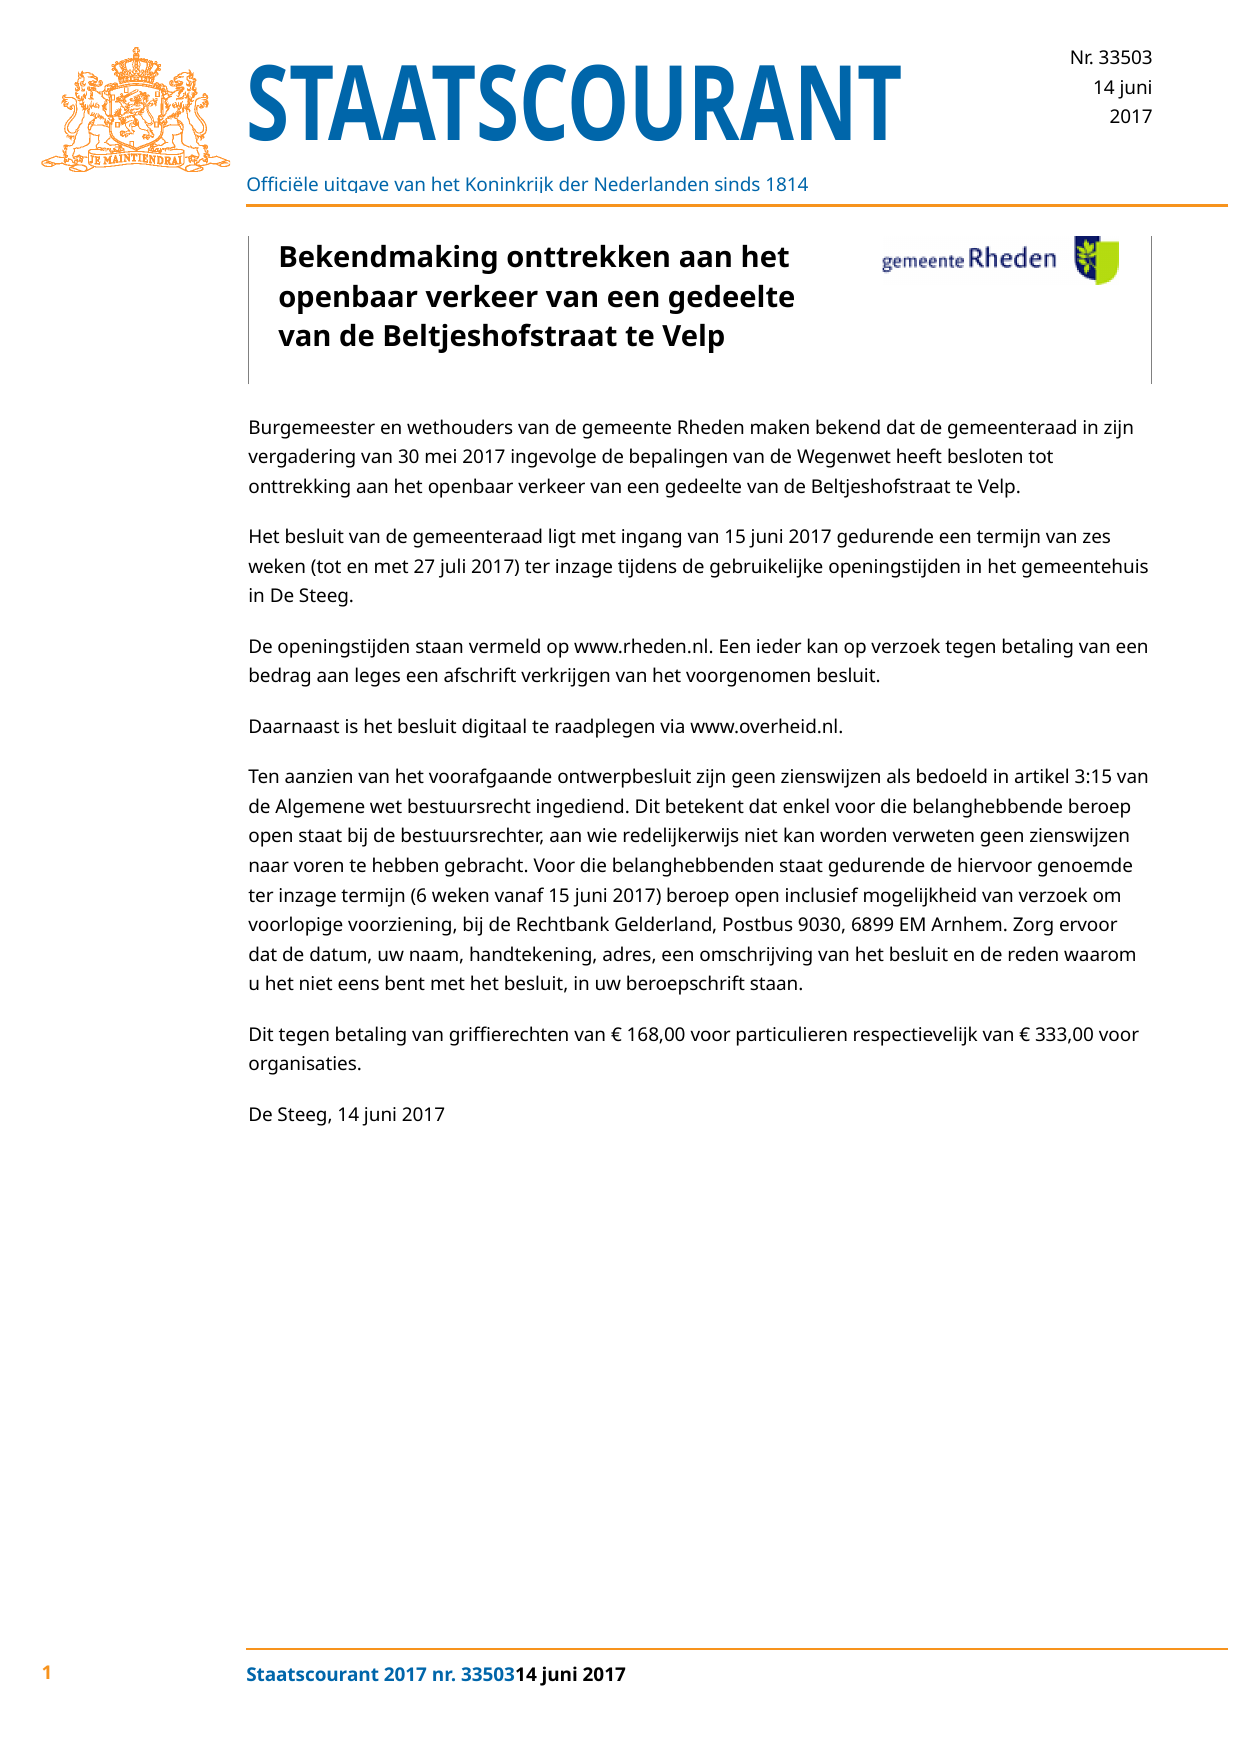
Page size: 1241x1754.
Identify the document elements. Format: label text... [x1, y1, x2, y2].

text Dit tegen betaling van griffierechten van € 168,00 voor particulieren respectievelijk van € 333,00 voor organisaties. [248, 1021, 1152, 1076]
text De openingstijden staan vermeld op www.rheden.nl. Een ieder kan op verzoek tegen betaling van een bedrag aan leges een afschrift verkrijgen van het voorgenomen besluit. [248, 633, 1152, 688]
text Daarnaast is het besluit digitaal te raadplegen via www.overheid.nl. [248, 713, 1152, 739]
picture [882, 236, 1119, 285]
picture [41, 47, 231, 172]
text Burgemeester en wethouders van de gemeente Rheden maken bekend dat de gemeenteraad in zijn vergadering van 30 mei 2017 ingevolge de bepalingen van de Wegenwet heeft besloten tot onttrekking aan het openbaar verkeer van een gedeelte van de Beltjeshofstraat te Velp. [248, 414, 1152, 499]
text Ten aanzien van het voorafgaande ontwerpbesluit zijn geen zienswijzen als bedoeld in artikel 3:15 van de Algemene wet bestuursrecht ingediend. Dit betekent dat enkel voor die belanghebbende beroep open staat bij de bestuursrechter, aan wie redelijkerwijs niet kan worden verweten geen zienswijzen naar voren te hebben gebracht. Voor die belanghebbenden staat gedurende de hiervoor genoemde ter inzage termijn (6 weken vanaf 15 juni 2017) beroep open inclusief mogelijkheid van verzoek om voorlopige voorziening, bij de Rechtbank Gelderland, Postbus 9030, 6899 EM Arnhem. Zorg ervoor dat de datum, uw naam, handtekening, adres, een omschrijving van het besluit en de reden waarom u het niet eens bent met het besluit, in uw beroepschrift staan. [248, 763, 1152, 996]
table_header Bekendmaking onttrekken aan het openbaar verkeer van een gedeelte van de Beltjeshofstraat te Velp [249, 236, 850, 384]
table_header [850, 236, 1151, 384]
text De Steeg, 14 juni 2017 [248, 1101, 1152, 1127]
text Het besluit van de gemeenteraad ligt met ingang van 15 juni 2017 gedurende een termijn van zes weken (tot en met 27 juli 2017) ter inzage tijdens de gebruikelijke openingstijden in het gemeentehuis in De Steeg. [248, 523, 1152, 608]
